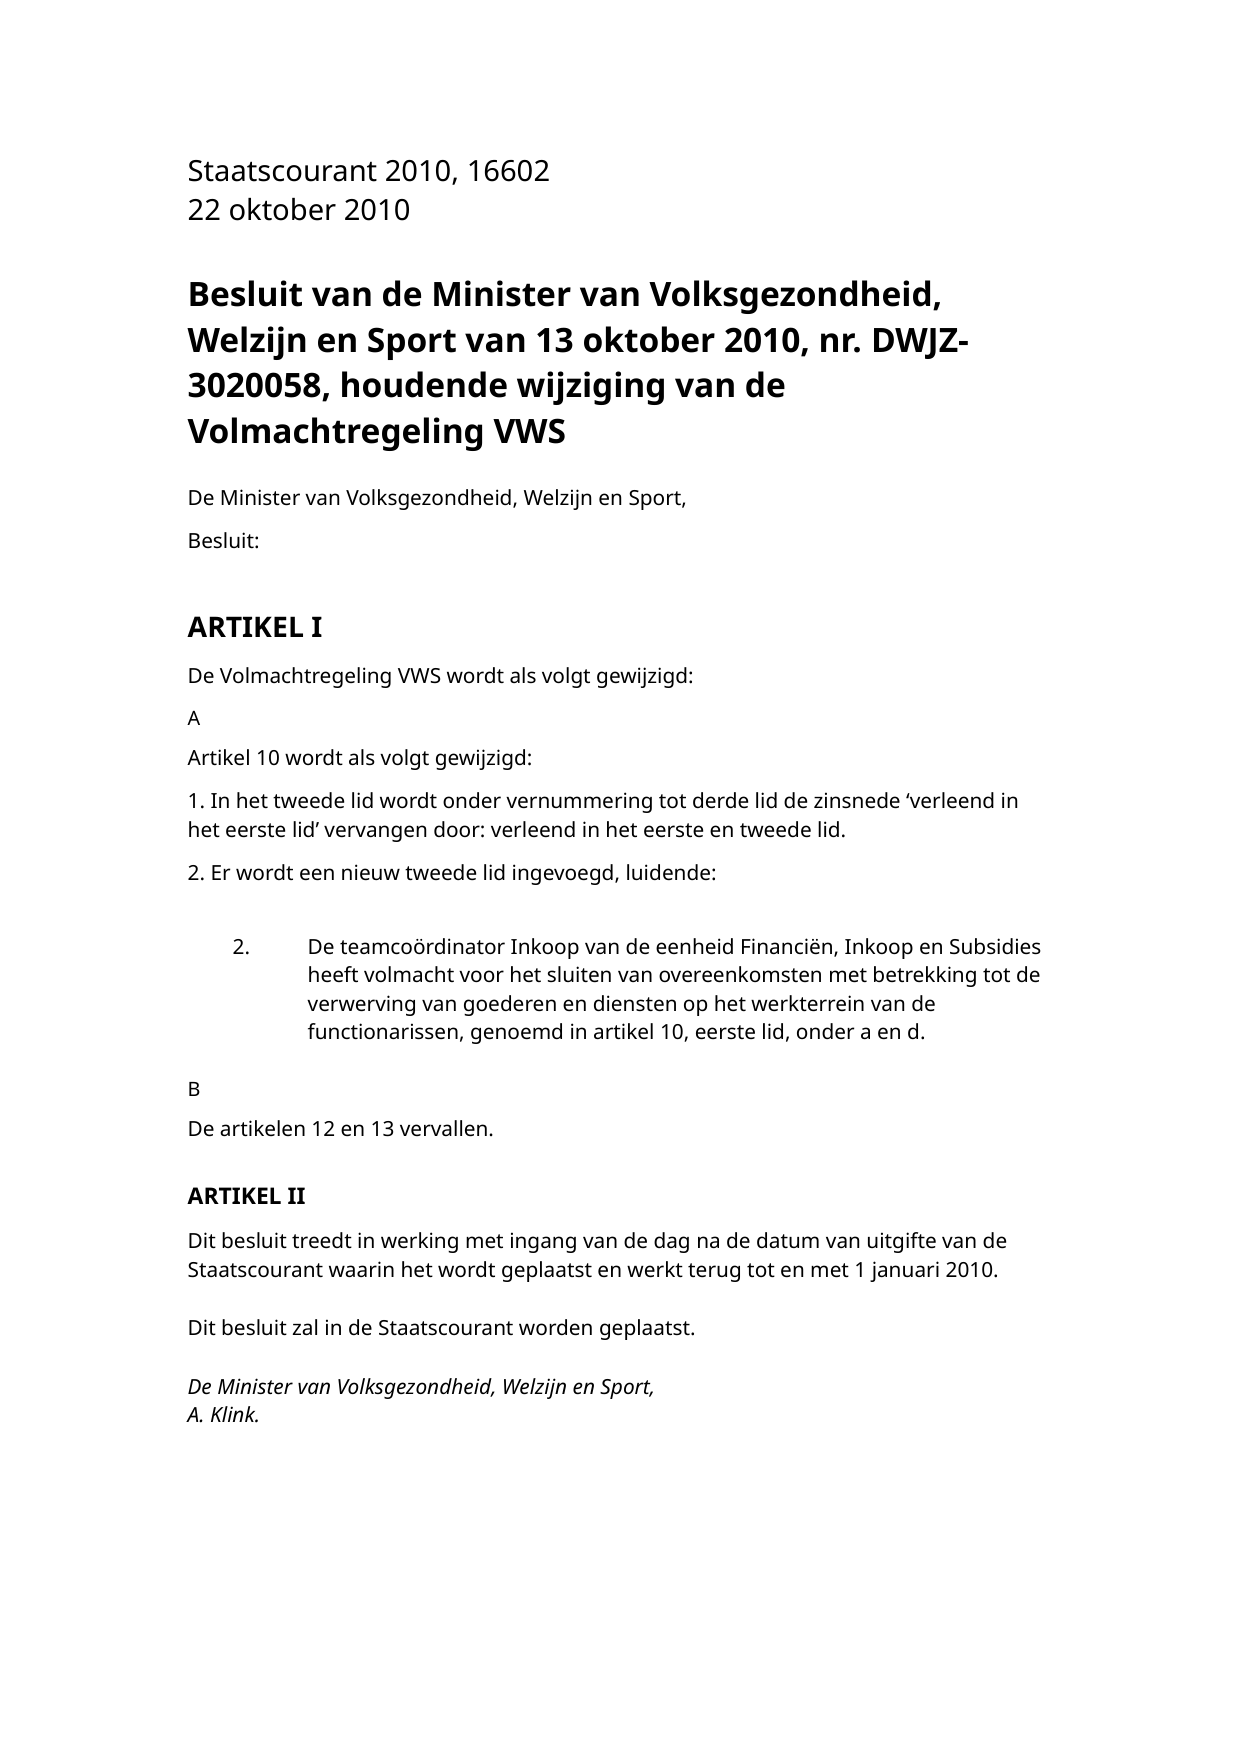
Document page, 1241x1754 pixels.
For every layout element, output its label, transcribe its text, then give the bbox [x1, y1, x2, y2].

text A [187, 704, 1053, 731]
text Staatscourant 2010, 16602 [187, 150, 1053, 190]
text 22 oktober 2010 [187, 190, 1053, 229]
subtitle ARTIKEL II [187, 1180, 1053, 1212]
text De Minister van Volksgezondheid, Welzijn en Sport, [187, 1372, 1053, 1400]
text A. Klink. [187, 1400, 1053, 1429]
text 1. In het tweede lid wordt onder vernummering tot derde lid de zinsnede ‘verleend in het eerste lid’ vervangen door: verleend in het eerste en tweede lid. [187, 787, 1053, 843]
text De Volmachtregeling VWS wordt als volgt gewijzigd: [187, 661, 1053, 689]
text Besluit: [187, 526, 1053, 555]
text 2. Er wordt een nieuw tweede lid ingevoegd, luidende: [187, 858, 1053, 887]
text De artikelen 12 en 13 vervallen. [187, 1114, 1053, 1143]
text Dit besluit zal in de Staatscourant worden geplaatst. [187, 1313, 1053, 1342]
text Artikel 10 wordt als volgt gewijzigd: [187, 743, 1053, 772]
text B [187, 1076, 1053, 1103]
list De teamcoördinator Inkoop van de eenheid Financiën, Inkoop en Subsidies heeft volmacht voor het sluiten van overeenkomsten met betrekking tot de verwerving van goederen en diensten op het werkterrein van de functionarissen, genoemd in artikel 10, eerste lid, onder a en d. [232, 932, 1053, 1046]
subtitle ARTIKEL I [187, 607, 1053, 646]
text Dit besluit treedt in werking met ingang van de dag na de datum van uitgifte van de Staatscourant waarin het wordt geplaatst en werkt terug tot en met 1 januari 2010. [187, 1227, 1053, 1283]
subtitle Besluit van de Minister van Volksgezondheid, Welzijn en Sport van 13 oktober 2010, nr. DWJZ-3020058, houdende wijziging van de Volmachtregeling VWS [187, 271, 1053, 453]
text De Minister van Volksgezondheid, Welzijn en Sport, [187, 483, 1053, 511]
